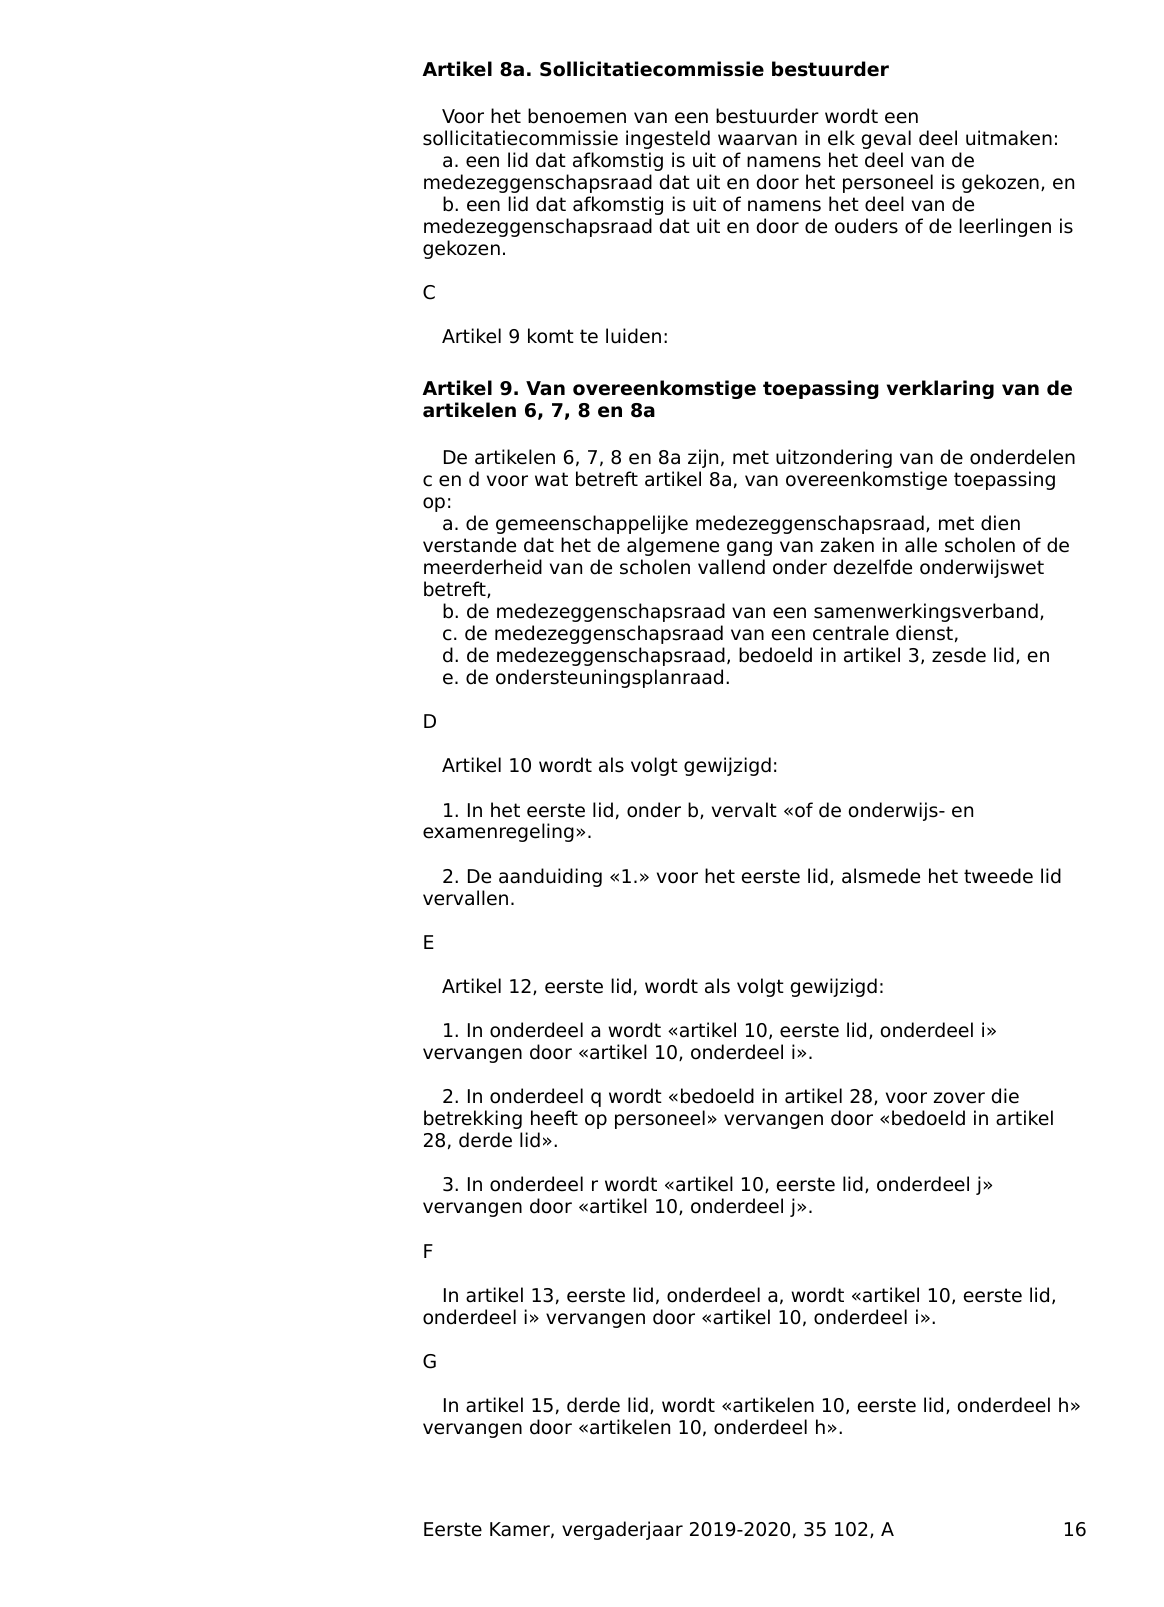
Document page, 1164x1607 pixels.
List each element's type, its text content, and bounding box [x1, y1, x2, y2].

text Artikel 10 wordt als volgt gewijzigd: [422, 755, 1087, 777]
text In artikel 15, derde lid, wordt «artikelen 10, eerste lid, onderdeel h» vervangen door «artikelen 10, onderdeel h». [422, 1395, 1087, 1439]
text 2. In onderdeel q wordt «bedoeld in artikel 28, voor zover die betrekking heeft op personeel» vervangen door «bedoeld in artikel 28, derde lid». [422, 1086, 1087, 1152]
text e. de ondersteuningsplanraad. [422, 667, 1087, 689]
text 1. In het eerste lid, onder b, vervalt «of de onderwijs- en examenregeling». [422, 799, 1087, 843]
subtitle Artikel 9. Van overeenkomstige toepassing verklaring van de artikelen 6, 7, 8 en 8a [422, 378, 1087, 422]
text b. een lid dat afkomstig is uit of namens het deel van de medezeggenschapsraad dat uit en door de ouders of de leerlingen is gekozen. [422, 194, 1087, 260]
text C [422, 282, 1087, 304]
text Artikel 9 komt te luiden: [422, 326, 1087, 348]
text Artikel 12, eerste lid, wordt als volgt gewijzigd: [422, 976, 1087, 998]
text 3. In onderdeel r wordt «artikel 10, eerste lid, onderdeel j» vervangen door «artikel 10, onderdeel j». [422, 1174, 1087, 1218]
text 2. De aanduiding «1.» voor het eerste lid, alsmede het tweede lid vervallen. [422, 866, 1087, 909]
text c. de medezeggenschapsraad van een centrale dienst, [422, 623, 1087, 645]
text De artikelen 6, 7, 8 en 8a zijn, met uitzondering van de onderdelen c en d voor wat betreft artikel 8a, van overeenkomstige toepassing op: [422, 447, 1087, 513]
text In artikel 13, eerste lid, onderdeel a, wordt «artikel 10, eerste lid, onderdeel i» vervangen door «artikel 10, onderdeel i». [422, 1285, 1087, 1329]
text a. de gemeenschappelijke medezeggenschapsraad, met dien verstande dat het de algemene gang van zaken in alle scholen of de meerderheid van de scholen vallend onder dezelfde onderwijswet betreft, [422, 513, 1087, 601]
text D [422, 711, 1087, 733]
text a. een lid dat afkomstig is uit of namens het deel van de medezeggenschapsraad dat uit en door het personeel is gekozen, en [422, 150, 1087, 194]
text F [422, 1241, 1087, 1262]
text d. de medezeggenschapsraad, bedoeld in artikel 3, zesde lid, en [422, 645, 1087, 667]
text Voor het benoemen van een bestuurder wordt een sollicitatiecommissie ingesteld waarvan in elk geval deel uitmaken: [422, 106, 1087, 150]
subtitle Artikel 8a. Sollicitatiecommissie bestuurder [422, 59, 1087, 81]
text G [422, 1351, 1087, 1373]
text 1. In onderdeel a wordt «artikel 10, eerste lid, onderdeel i» vervangen door «artikel 10, onderdeel i». [422, 1020, 1087, 1064]
text b. de medezeggenschapsraad van een samenwerkingsverband, [422, 601, 1087, 623]
text E [422, 932, 1087, 954]
